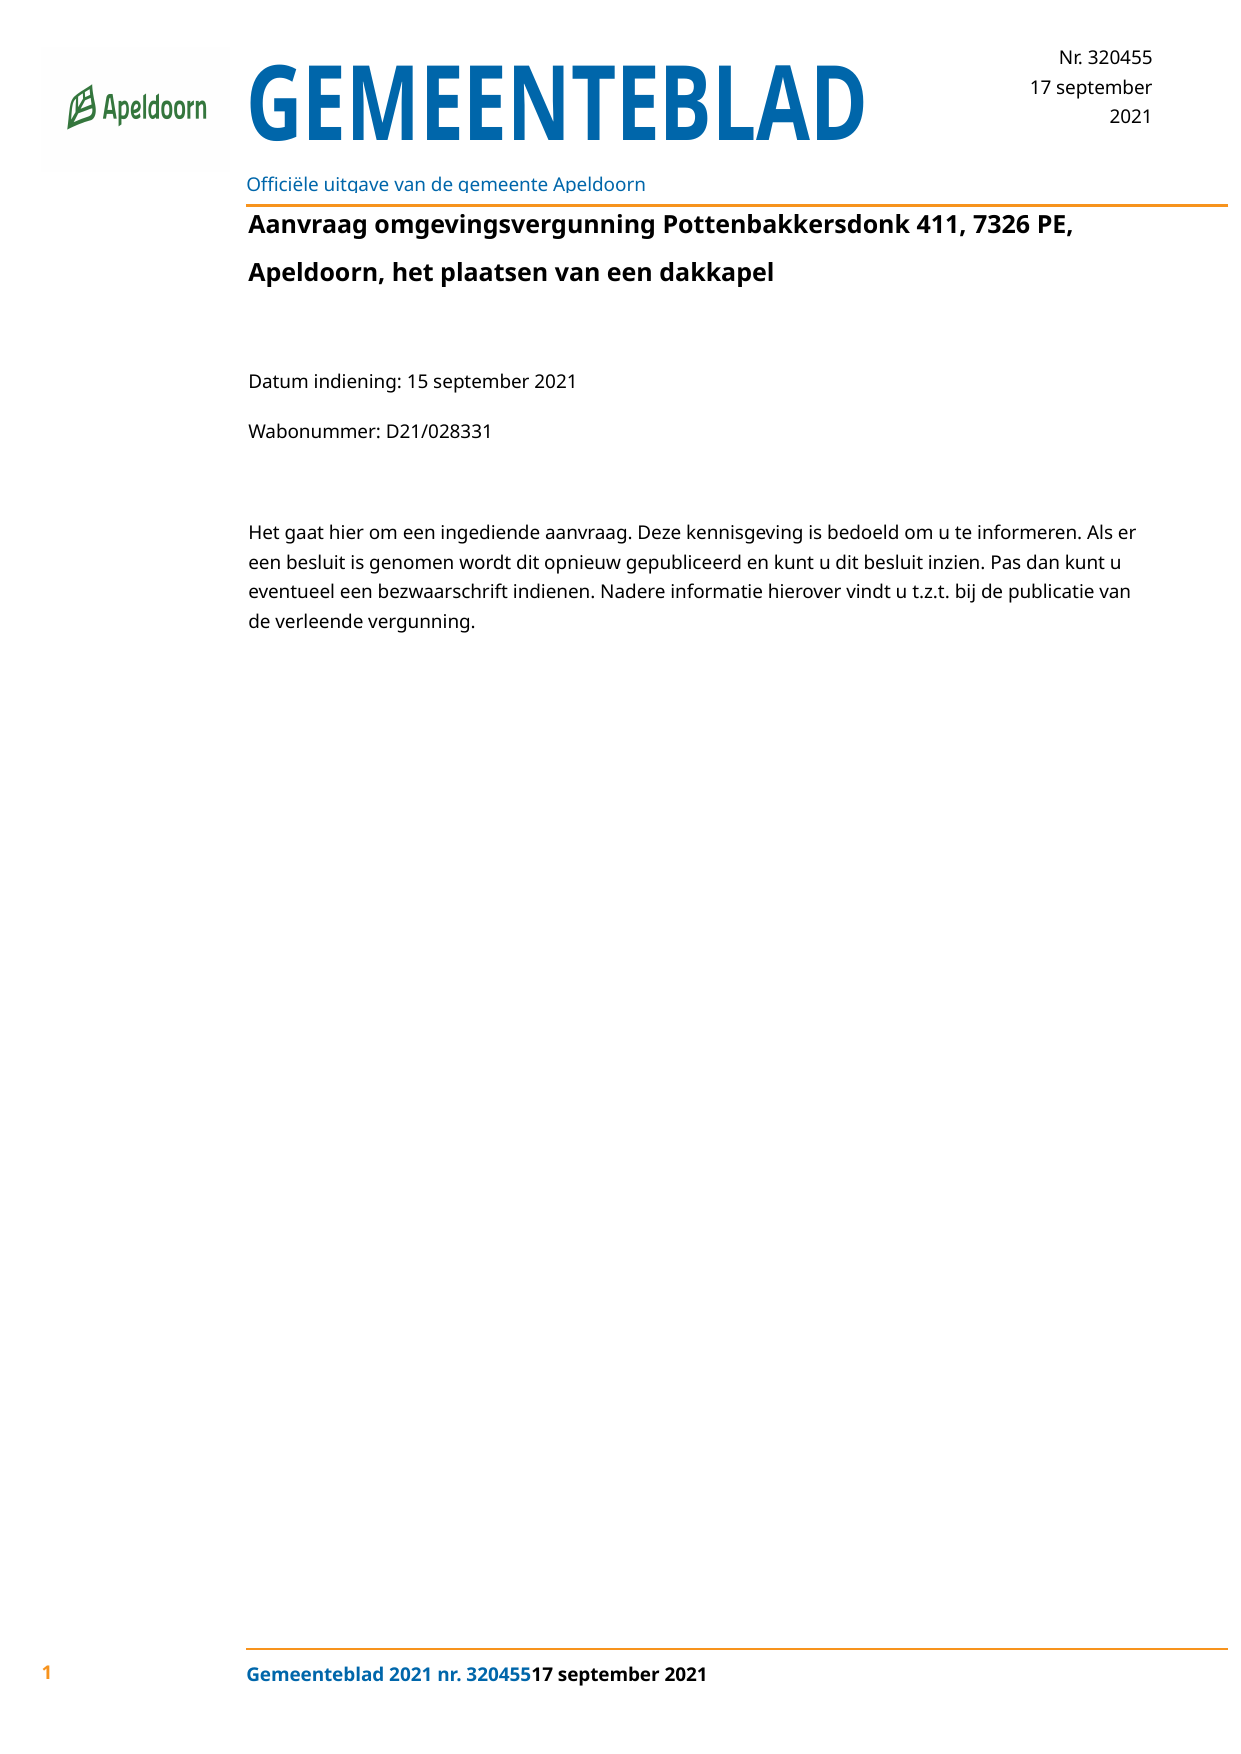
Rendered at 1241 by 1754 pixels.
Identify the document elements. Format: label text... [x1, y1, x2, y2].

text Wabonummer: D21/028331 [248, 419, 1152, 444]
text Datum indiening: 15 september 2021 [248, 368, 1152, 394]
picture [41, 47, 231, 172]
text Aanvraag omgevingsvergunning Pottenbakkersdonk 411, 7326 PE, Apeldoorn, het plaatsen van een dakkapel [248, 207, 1152, 288]
text Het gaat hier om een ingediende aanvraag. Deze kennisgeving is bedoeld om u te informeren. Als er een besluit is genomen wordt dit opnieuw gepubliceerd en kunt u dit besluit inzien. Pas dan kunt u eventueel een bezwaarschrift indienen. Nadere informatie hierover vindt u t.z.t. bij de publicatie van de verleende vergunning. [248, 519, 1152, 634]
